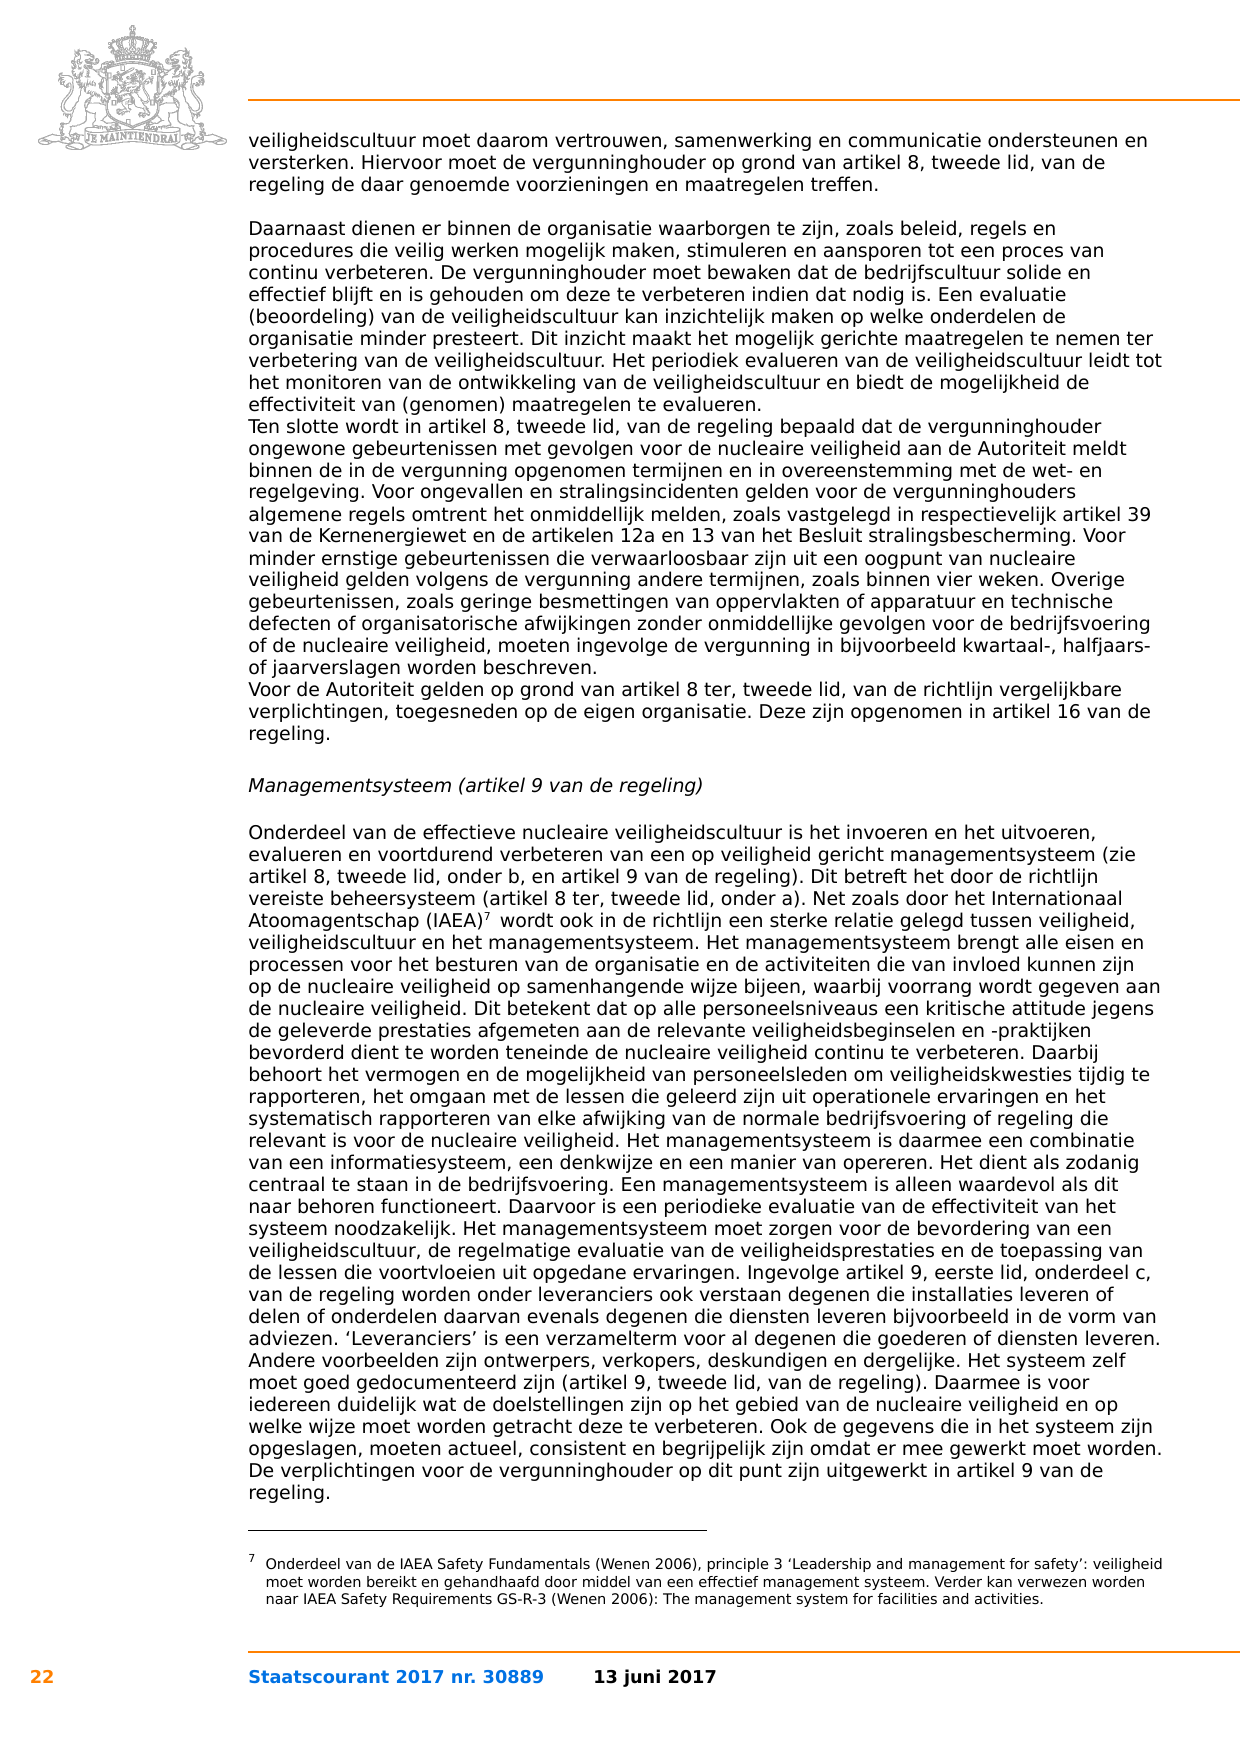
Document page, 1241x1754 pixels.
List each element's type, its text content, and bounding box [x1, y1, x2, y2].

text Voor de Autoriteit gelden op grond van artikel 8 ter, tweede lid, van de richtlijn vergelijkbare verplichtingen, toegesneden op de eigen organisatie. Deze zijn opgenomen in artikel 16 van de regeling. [248, 679, 1163, 745]
text veiligheidscultuur moet daarom vertrouwen, samenwerking en communicatie ondersteunen en versterken. Hiervoor moet de vergunninghouder op grond van artikel 8, tweede lid, van de regeling de daar genoemde voorzieningen en maatregelen treffen. [248, 130, 1163, 196]
text Daarnaast dienen er binnen de organisatie waarborgen te zijn, zoals beleid, regels en procedures die veilig werken mogelijk maken, stimuleren en aansporen tot een proces van continu verbeteren. De vergunninghouder moet bewaken dat de bedrijfscultuur solide en effectief blijft en is gehouden om deze te verbeteren indien dat nodig is. Een evaluatie (beoordeling) van de veiligheidscultuur kan inzichtelijk maken op welke onderdelen de organisatie minder presteert. Dit inzicht maakt het mogelijk gerichte maatregelen te nemen ter verbetering van de veiligheidscultuur. Het periodiek evalueren van de veiligheidscultuur leidt tot het monitoren van de ontwikkeling van de veiligheidscultuur en biedt de mogelijkheid de effectiviteit van (genomen) maatregelen te evalueren. [248, 218, 1163, 416]
text Onderdeel van de effectieve nucleaire veiligheidscultuur is het invoeren en het uitvoeren, evalueren en voortdurend verbeteren van een op veiligheid gericht managementsysteem (zie artikel 8, tweede lid, onder b, en artikel 9 van de regeling). Dit betreft het door de richtlijn vereiste beheersysteem (artikel 8 ter, tweede lid, onder a). Net zoals door het Internationaal Atoomagentschap (IAEA) wordt ook in de richtlijn een sterke relatie gelegd tussen veiligheid, veiligheidscultuur en het managementsysteem. Het managementsysteem brengt alle eisen en processen voor het besturen van de organisatie en de activiteiten die van invloed kunnen zijn op de nucleaire veiligheid op samenhangende wijze bijeen, waarbij voorrang wordt gegeven aan de nucleaire veiligheid. Dit betekent dat op alle personeelsniveaus een kritische attitude jegens de geleverde prestaties afgemeten aan de relevante veiligheidsbeginselen en -praktijken bevorderd dient te worden teneinde de nucleaire veiligheid continu te verbeteren. Daarbij behoort het vermogen en de mogelijkheid van personeelsleden om veiligheidskwesties tijdig te rapporteren, het omgaan met de lessen die geleerd zijn uit operationele ervaringen en het systematisch rapporteren van elke afwijking van de normale bedrijfsvoering of regeling die relevant is voor de nucleaire veiligheid. Het managementsysteem is daarmee een combinatie van een informatiesysteem, een denkwijze en een manier van opereren. Het dient als zodanig centraal te staan in de bedrijfsvoering. Een managementsysteem is alleen waardevol als dit naar behoren functioneert. Daarvoor is een periodieke evaluatie van de effectiviteit van het systeem noodzakelijk. Het managementsysteem moet zorgen voor de bevordering van een veiligheidscultuur, de regelmatige evaluatie van de veiligheidsprestaties en de toepassing van de lessen die voortvloeien uit opgedane ervaringen. Ingevolge artikel 9, eerste lid, onderdeel c, van de regeling worden onder leveranciers ook verstaan degenen die installaties leveren of delen of onderdelen daarvan evenals degenen die diensten leveren bijvoorbeeld in de vorm van adviezen. ‘Leveranciers’ is een verzamelterm voor al degenen die goederen of diensten leveren. Andere voorbeelden zijn ontwerpers, verkopers, deskundigen en dergelijke. Het systeem zelf moet goed gedocumenteerd zijn (artikel 9, tweede lid, van de regeling). Daarmee is voor iedereen duidelijk wat de doelstellingen zijn op het gebied van de nucleaire veiligheid en op welke wijze moet worden getracht deze te verbeteren. Ook de gegevens die in het systeem zijn opgeslagen, moeten actueel, consistent en begrijpelijk zijn omdat er mee gewerkt moet worden. De verplichtingen voor de vergunninghouder op dit punt zijn uitgewerkt in artikel 9 van de regeling. [248, 822, 1163, 1503]
text Onderdeel van de IAEA Safety Fundamentals (Wenen 2006), principle 3 ‘Leadership and management for safety’: veiligheid moet worden bereikt en gehandhaafd door middel van een effectief management systeem. Verder kan verwezen worden naar IAEA Safety Requirements GS-R-3 (Wenen 2006): The management system for facilities and activities. [248, 1552, 1163, 1608]
subtitle Managementsysteem (artikel 9 van de regeling) [248, 775, 1163, 797]
text Ten slotte wordt in artikel 8, tweede lid, van de regeling bepaald dat de vergunninghouder ongewone gebeurtenissen met gevolgen voor de nucleaire veiligheid aan de Autoriteit meldt binnen de in de vergunning opgenomen termijnen en in overeenstemming met de wet- en regelgeving. Voor ongevallen en stralingsincidenten gelden voor de vergunninghouders algemene regels omtrent het onmiddellijk melden, zoals vastgelegd in respectievelijk artikel 39 van de Kernenergiewet en de artikelen 12a en 13 van het Besluit stralingsbescherming. Voor minder ernstige gebeurtenissen die verwaarloosbaar zijn uit een oogpunt van nucleaire veiligheid gelden volgens de vergunning andere termijnen, zoals binnen vier weken. Overige gebeurtenissen, zoals geringe besmettingen van oppervlakten of apparatuur en technische defecten of organisatorische afwijkingen zonder onmiddellijke gevolgen voor de bedrijfsvoering of de nucleaire veiligheid, moeten ingevolge de vergunning in bijvoorbeeld kwartaal-, halfjaars- of jaarverslagen worden beschreven. [248, 416, 1163, 679]
picture [38, 25, 227, 150]
